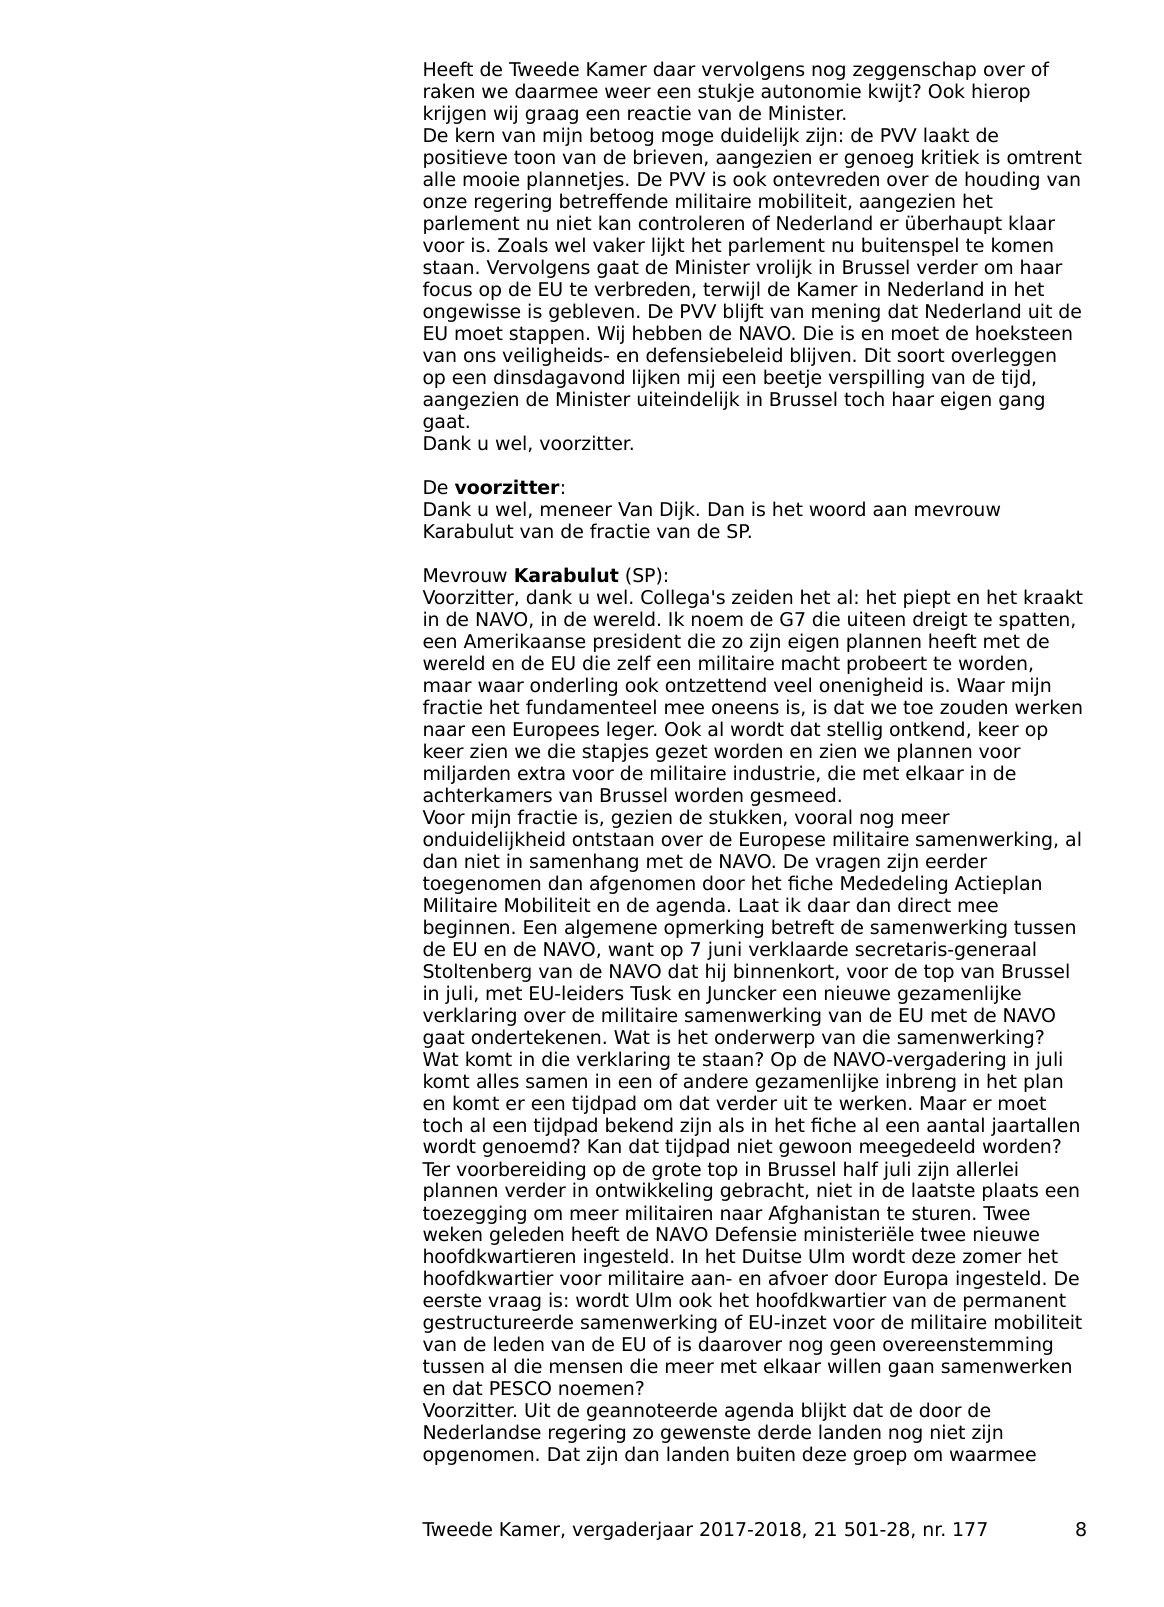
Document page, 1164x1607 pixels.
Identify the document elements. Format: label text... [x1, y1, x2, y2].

text Voor mijn fractie is, gezien de stukken, vooral nog meer onduidelijkheid ontstaan over de Europese militaire samenwerking, al dan niet in samenhang met de NAVO. De vragen zijn eerder toegenomen dan afgenomen door het fiche Mededeling Actieplan Militaire Mobiliteit en de agenda. Laat ik daar dan direct mee beginnen. Een algemene opmerking betreft de samenwerking tussen de EU en de NAVO, want op 7 juni verklaarde secretaris-generaal Stoltenberg van de NAVO dat hij binnenkort, voor de top van Brussel in juli, met EU-leiders Tusk en Juncker een nieuwe gezamenlijke verklaring over de militaire samenwerking van de EU met de NAVO gaat ondertekenen. Wat is het onderwerp van die samenwerking? Wat komt in die verklaring te staan? Op de NAVO-vergadering in juli komt alles samen in een of andere gezamenlijke inbreng in het plan en komt er een tijdpad om dat verder uit te werken. Maar er moet toch al een tijdpad bekend zijn als in het fiche al een aantal jaartallen wordt genoemd? Kan dat tijdpad niet gewoon meegedeeld worden? [422, 807, 1087, 1158]
text Ter voorbereiding op de grote top in Brussel half juli zijn allerlei plannen verder in ontwikkeling gebracht, niet in de laatste plaats een toezegging om meer militairen naar Afghanistan te sturen. Twee weken geleden heeft de NAVO Defensie ministeriële twee nieuwe hoofdkwartieren ingesteld. In het Duitse Ulm wordt deze zomer het hoofdkwartier voor militaire aan- en afvoer door Europa ingesteld. De eerste vraag is: wordt Ulm ook het hoofdkwartier van de permanent gestructureerde samenwerking of EU-inzet voor de militaire mobiliteit van de leden van de EU of is daarover nog geen overeenstemming tussen al die mensen die meer met elkaar willen gaan samenwerken en dat PESCO noemen? [422, 1158, 1087, 1400]
text De kern van mijn betoog moge duidelijk zijn: de PVV laakt de positieve toon van de brieven, aangezien er genoeg kritiek is omtrent alle mooie plannetjes. De PVV is ook ontevreden over de houding van onze regering betreffende militaire mobiliteit, aangezien het parlement nu niet kan controleren of Nederland er überhaupt klaar voor is. Zoals wel vaker lijkt het parlement nu buitenspel te komen staan. Vervolgens gaat de Minister vrolijk in Brussel verder om haar focus op de EU te verbreden, terwijl de Kamer in Nederland in het ongewisse is gebleven. De PVV blijft van mening dat Nederland uit de EU moet stappen. Wij hebben de NAVO. Die is en moet de hoeksteen van ons veiligheids- en defensiebeleid blijven. Dit soort overleggen op een dinsdagavond lijken mij een beetje verspilling van de tijd, aangezien de Minister uiteindelijk in Brussel toch haar eigen gang gaat. [422, 125, 1087, 433]
text Voorzitter. Uit de geannoteerde agenda blijkt dat de door de Nederlandse regering zo gewenste derde landen nog niet zijn opgenomen. Dat zijn dan landen buiten deze groep om waarmee [422, 1400, 1087, 1466]
text Dank u wel, meneer Van Dijk. Dan is het woord aan mevrouw Karabulut van de fractie van de SP. [422, 499, 1087, 543]
text Heeft de Tweede Kamer daar vervolgens nog zeggenschap over of raken we daarmee weer een stukje autonomie kwijt? Ook hierop krijgen wij graag een reactie van de Minister. [422, 59, 1087, 125]
text Voorzitter, dank u wel. Collega's zeiden het al: het piept en het kraakt in de NAVO, in de wereld. Ik noem de G7 die uiteen dreigt te spatten, een Amerikaanse president die zo zijn eigen plannen heeft met de wereld en de EU die zelf een militaire macht probeert te worden, maar waar onderling ook ontzettend veel onenigheid is. Waar mijn fractie het fundamenteel mee oneens is, is dat we toe zouden werken naar een Europees leger. Ook al wordt dat stellig ontkend, keer op keer zien we die stapjes gezet worden en zien we plannen voor miljarden extra voor de militaire industrie, die met elkaar in de achterkamers van Brussel worden gesmeed. [422, 587, 1087, 807]
text Dank u wel, voorzitter. [422, 433, 1087, 455]
text Mevrouw Karabulut (SP): [422, 565, 1087, 587]
text De voorzitter: [422, 477, 1087, 499]
